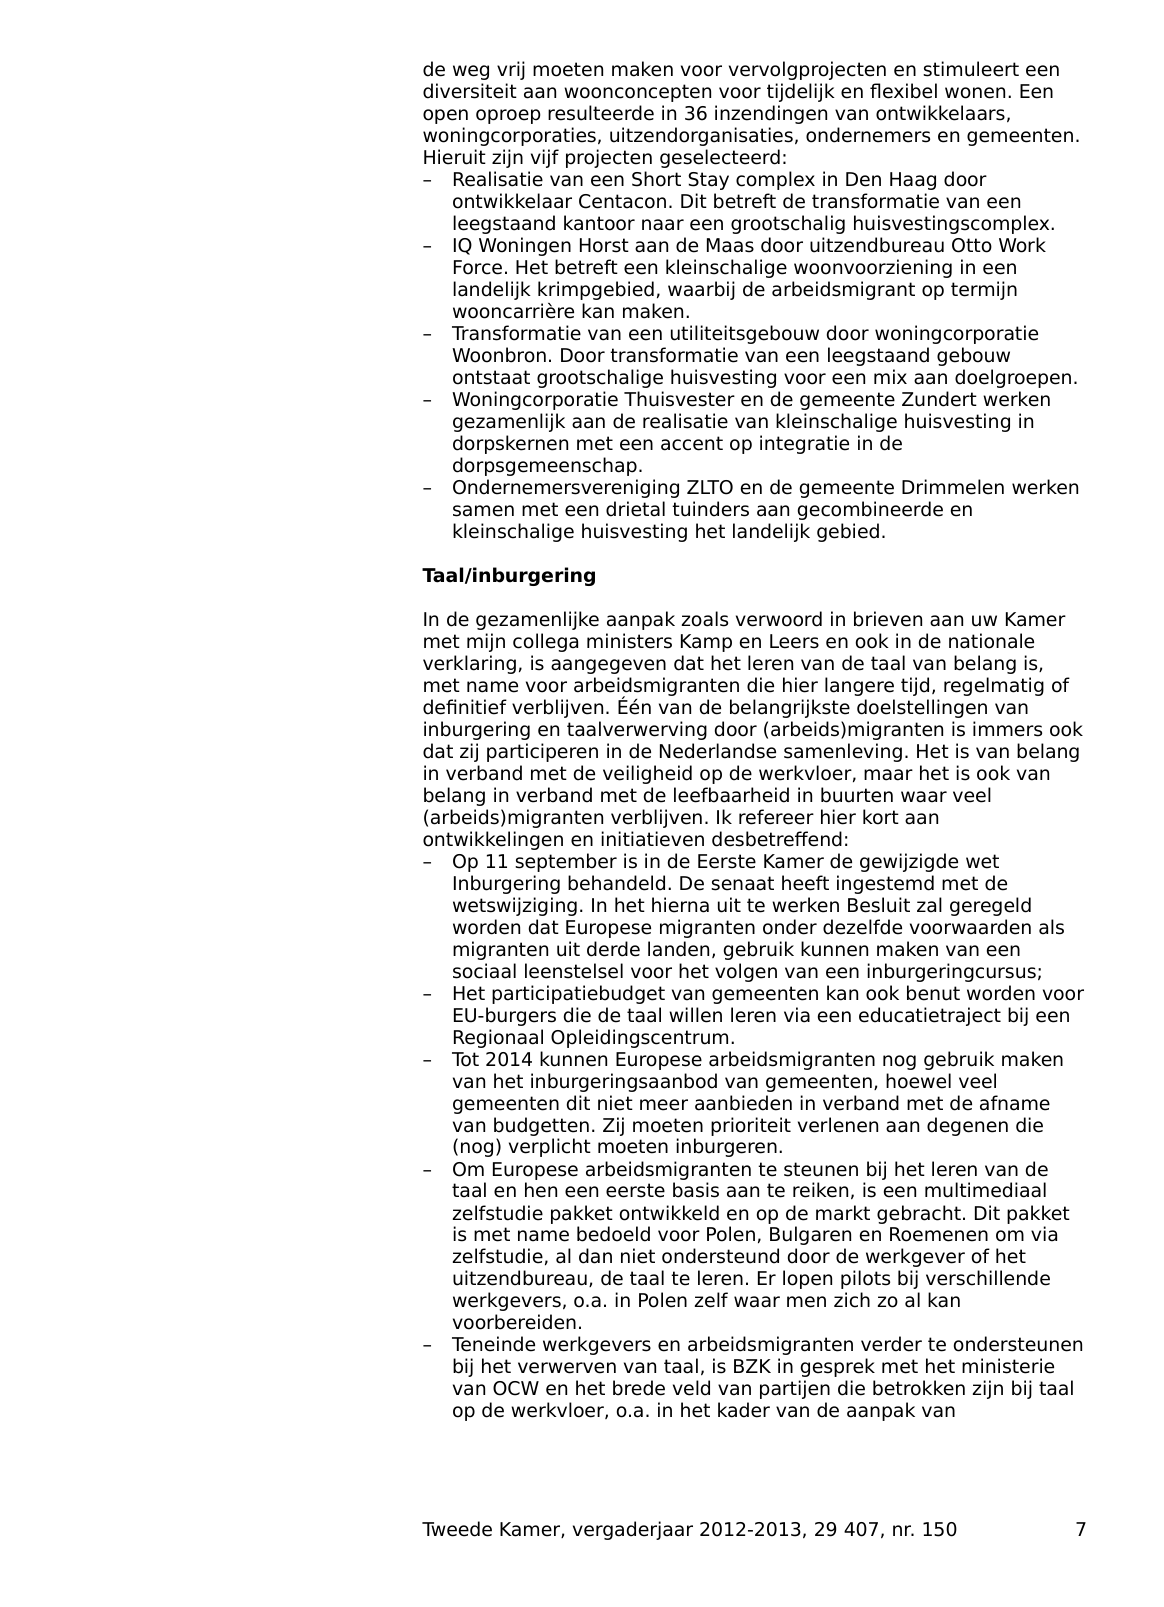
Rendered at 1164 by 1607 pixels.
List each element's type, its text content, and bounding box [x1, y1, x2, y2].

text – Tot 2014 kunnen Europese arbeidsmigranten nog gebruik maken van het inburgeringsaanbod van gemeenten, hoewel veel gemeenten dit niet meer aanbieden in verband met de afname van budgetten. Zij moeten prioriteit verlenen aan degenen die (nog) verplicht moeten inburgeren. [422, 1048, 1087, 1158]
text – Ondernemersvereniging ZLTO en de gemeente Drimmelen werken samen met een drietal tuinders aan gecombineerde en kleinschalige huisvesting het landelijk gebied. [422, 477, 1087, 543]
text – Het participatiebudget van gemeenten kan ook benut worden voor EU-burgers die de taal willen leren via een educatietraject bij een Regionaal Opleidingscentrum. [422, 983, 1087, 1048]
text – Om Europese arbeidsmigranten te steunen bij het leren van de taal en hen een eerste basis aan te reiken, is een multimediaal zelfstudie pakket ontwikkeld en op de markt gebracht. Dit pakket is met name bedoeld voor Polen, Bulgaren en Roemenen om via zelfstudie, al dan niet ondersteund door de werkgever of het uitzendbureau, de taal te leren. Er lopen pilots bij verschillende werkgevers, o.a. in Polen zelf waar men zich zo al kan voorbereiden. [422, 1158, 1087, 1334]
text de weg vrij moeten maken voor vervolgprojecten en stimuleert een diversiteit aan woonconcepten voor tijdelijk en flexibel wonen. Een open oproep resulteerde in 36 inzendingen van ontwikkelaars, woningcorporaties, uitzendorganisaties, ondernemers en gemeenten. Hieruit zijn vijf projecten geselecteerd: [422, 59, 1087, 169]
text – Transformatie van een utiliteitsgebouw door woningcorporatie Woonbron. Door transformatie van een leegstaand gebouw ontstaat grootschalige huisvesting voor een mix aan doelgroepen. [422, 323, 1087, 389]
text – Teneinde werkgevers en arbeidsmigranten verder te ondersteunen bij het verwerven van taal, is BZK in gesprek met het ministerie van OCW en het brede veld van partijen die betrokken zijn bij taal op de werkvloer, o.a. in het kader van de aanpak van [422, 1334, 1087, 1422]
text – Woningcorporatie Thuisvester en de gemeente Zundert werken gezamenlijk aan de realisatie van kleinschalige huisvesting in dorpskernen met een accent op integratie in de dorpsgemeenschap. [422, 389, 1087, 477]
text – Realisatie van een Short Stay complex in Den Haag door ontwikkelaar Centacon. Dit betreft de transformatie van een leegstaand kantoor naar een grootschalig huisvestingscomplex. [422, 169, 1087, 235]
text – IQ Woningen Horst aan de Maas door uitzendbureau Otto Work Force. Het betreft een kleinschalige woonvoorziening in een landelijk krimpgebied, waarbij de arbeidsmigrant op termijn wooncarrière kan maken. [422, 235, 1087, 323]
text – Op 11 september is in de Eerste Kamer de gewijzigde wet Inburgering behandeld. De senaat heeft ingestemd met de wetswijziging. In het hierna uit te werken Besluit zal geregeld worden dat Europese migranten onder dezelfde voorwaarden als migranten uit derde landen, gebruik kunnen maken van een sociaal leenstelsel voor het volgen van een inburgeringcursus; [422, 851, 1087, 983]
text In de gezamenlijke aanpak zoals verwoord in brieven aan uw Kamer met mijn collega ministers Kamp en Leers en ook in de nationale verklaring, is aangegeven dat het leren van de taal van belang is, met name voor arbeidsmigranten die hier langere tijd, regelmatig of definitief verblijven. Één van de belangrijkste doelstellingen van inburgering en taalverwerving door (arbeids)migranten is immers ook dat zij participeren in de Nederlandse samenleving. Het is van belang in verband met de veiligheid op de werkvloer, maar het is ook van belang in verband met de leefbaarheid in buurten waar veel (arbeids)migranten verblijven. Ik refereer hier kort aan ontwikkelingen en initiatieven desbetreffend: [422, 609, 1087, 851]
subtitle Taal/inburgering [422, 565, 1087, 587]
